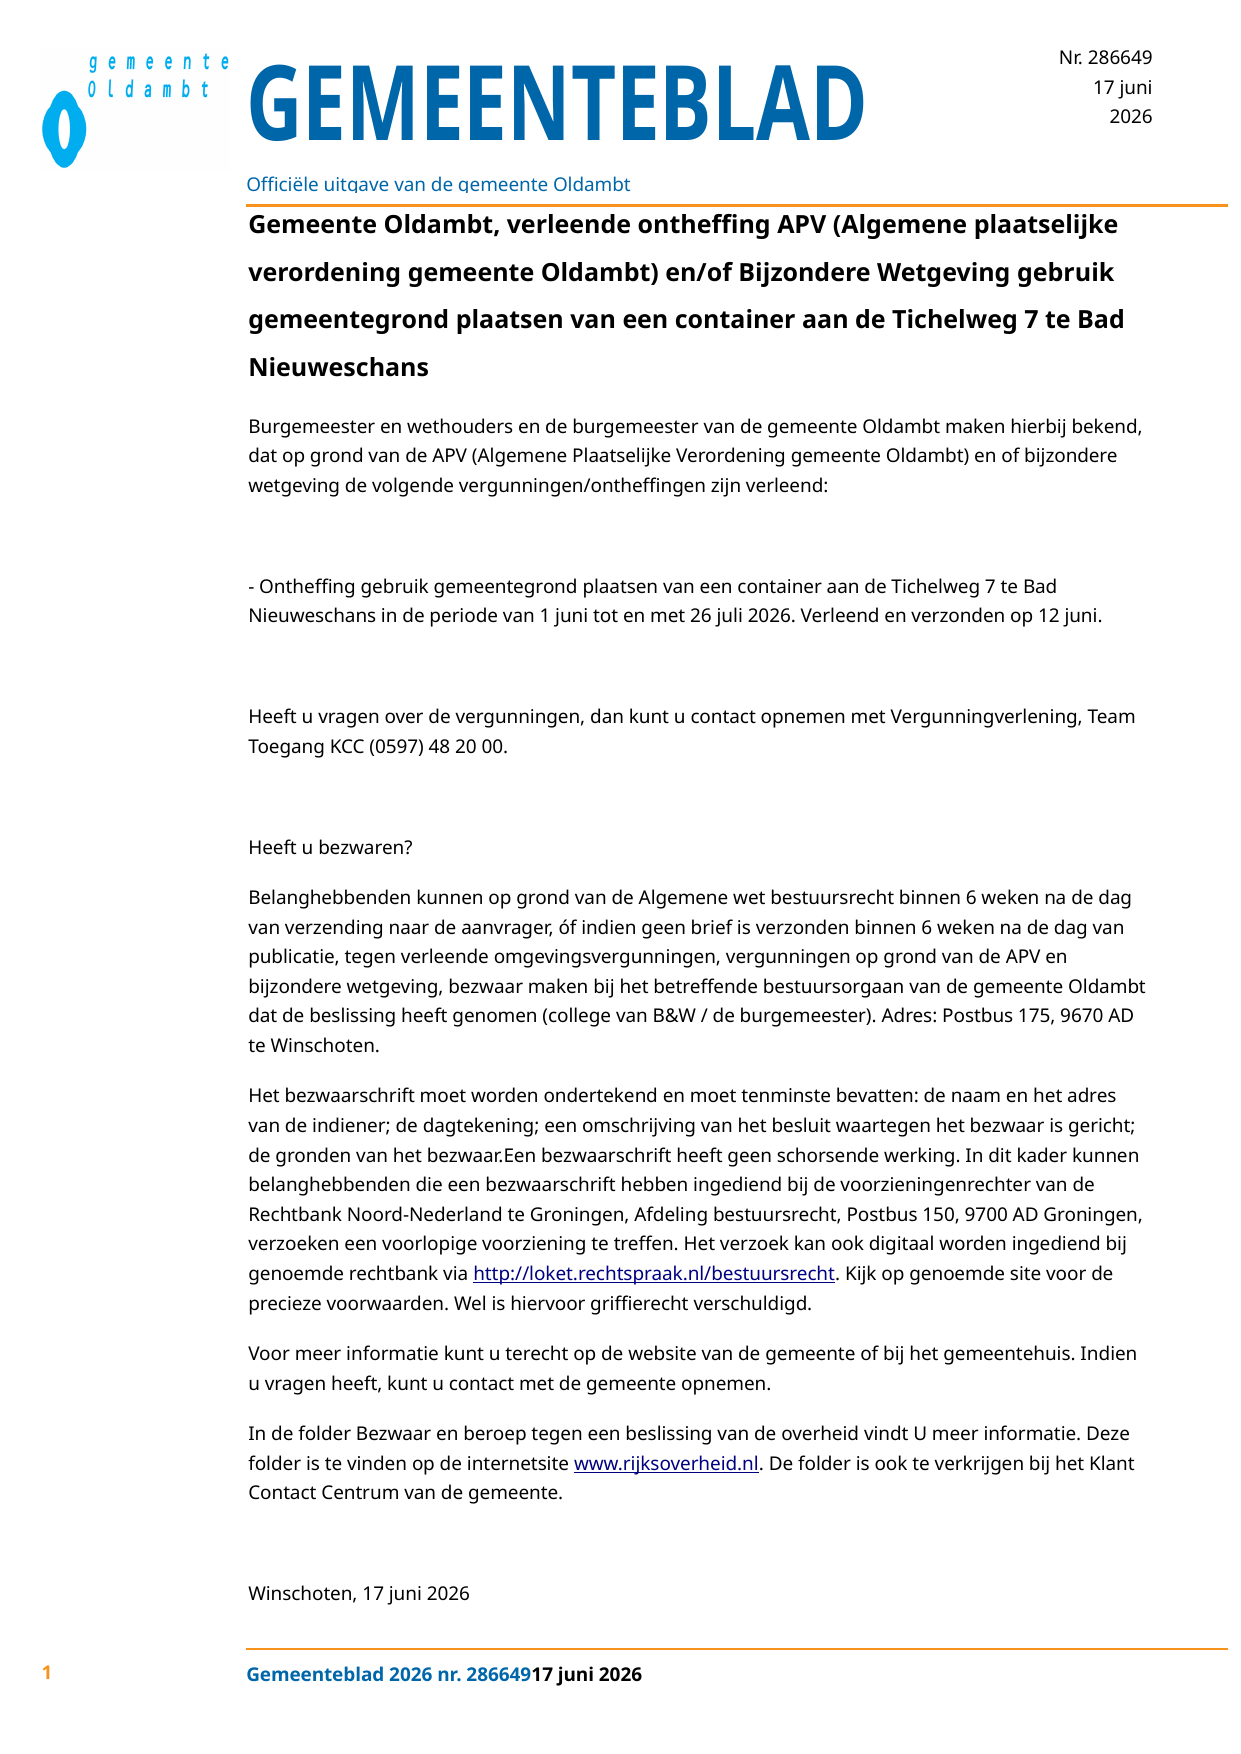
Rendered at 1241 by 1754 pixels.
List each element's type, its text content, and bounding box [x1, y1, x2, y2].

text Voor meer informatie kunt u terecht op de website van de gemeente of bij het gemeentehuis. Indien u vragen heeft, kunt u contact met de gemeente opnemen. [248, 1340, 1152, 1396]
text Burgemeester en wethouders en de burgemeester van de gemeente Oldambt maken hierbij bekend, dat op grond van de APV (Algemene Plaatselijke Verordening gemeente Oldambt) en of bijzondere wetgeving de volgende vergunningen/ontheffingen zijn verleend: [248, 413, 1152, 498]
picture [41, 47, 231, 172]
text Winschoten, 17 juni 2026 [248, 1580, 1152, 1606]
text - Ontheffing gebruik gemeentegrond plaatsen van een container aan de Tichelweg 7 te Bad Nieuweschans in de periode van 1 juni tot en met 26 juli 2026. Verleend en verzonden op 12 juni. [248, 573, 1152, 628]
text Belanghebbenden kunnen op grond van de Algemene wet bestuursrecht binnen 6 weken na de dag van verzending naar de aanvrager, óf indien geen brief is verzonden binnen 6 weken na de dag van publicatie, tegen verleende omgevingsvergunningen, vergunningen op grond van de APV en bijzondere wetgeving, bezwaar maken bij het betreffende bestuursorgaan van de gemeente Oldambt dat de beslissing heeft genomen (college van B&W / de burgemeester). Adres: Postbus 175, 9670 AD te Winschoten. [248, 884, 1152, 1058]
text In de folder Bezwaar en beroep tegen een beslissing van de overheid vindt U meer informatie. Deze folder is te vinden op de internetsite www.rijksoverheid.nl. De folder is ook te verkrijgen bij het Klant Contact Centrum van de gemeente. [248, 1420, 1152, 1505]
text Heeft u vragen over de vergunningen, dan kunt u contact opnemen met Vergunningverlening, Team Toegang KCC (0597) 48 20 00. [248, 703, 1152, 759]
text Heeft u bezwaren? [248, 834, 1152, 860]
text Het bezwaarschrift moet worden ondertekend en moet tenminste bevatten: de naam en het adres van de indiener; de dagtekening; een omschrijving van het besluit waartegen het bezwaar is gericht; de gronden van het bezwaar.Een bezwaarschrift heeft geen schorsende werking. In dit kader kunnen belanghebbenden die een bezwaarschrift hebben ingediend bij de voorzieningenrechter van de Rechtbank Noord-Nederland te Groningen, Afdeling bestuursrecht, Postbus 150, 9700 AD Groningen, verzoeken een voorlopige voorziening te treffen. Het verzoek kan ook digitaal worden ingediend bij genoemde rechtbank via http://loket.rechtspraak.nl/bestuursrecht. Kijk op genoemde site voor de precieze voorwaarden. Wel is hiervoor griffierecht verschuldigd. [248, 1083, 1152, 1316]
text Gemeente Oldambt, verleende ontheffing APV (Algemene plaatselijke verordening gemeente Oldambt) en/of Bijzondere Wetgeving gebruik gemeentegrond plaatsen van een container aan de Tichelweg 7 te Bad Nieuweschans [248, 207, 1152, 384]
